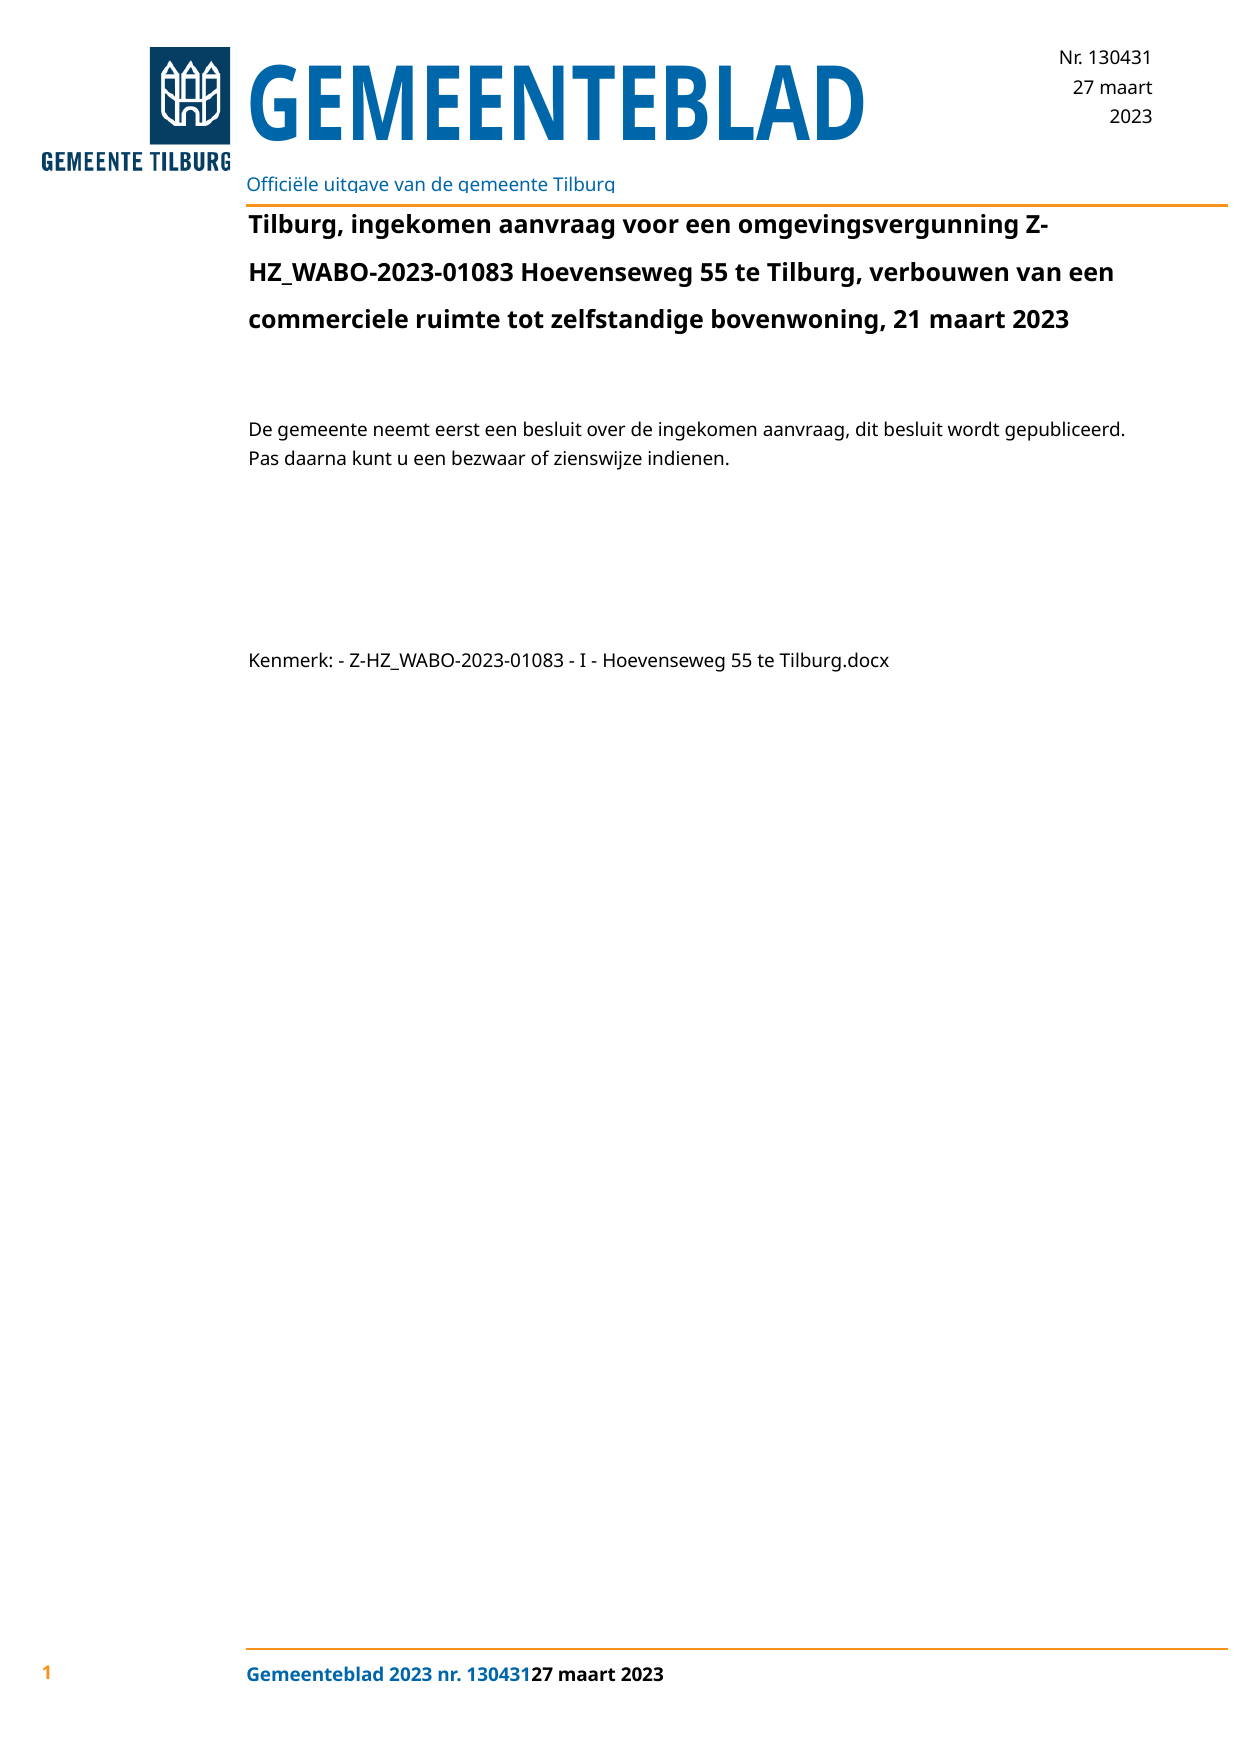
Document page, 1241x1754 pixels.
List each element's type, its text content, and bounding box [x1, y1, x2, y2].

text Kenmerk: - Z-HZ_WABO-2023-01083 - I - Hoevenseweg 55 te Tilburg.docx [248, 647, 1152, 673]
picture [41, 47, 231, 172]
text Tilburg, ingekomen aanvraag voor een omgevingsvergunning Z-HZ_WABO-2023-01083 Hoevenseweg 55 te Tilburg, verbouwen van een commerciele ruimte tot zelfstandige bovenwoning, 21 maart 2023 [248, 207, 1152, 336]
text De gemeente neemt eerst een besluit over de ingekomen aanvraag, dit besluit wordt gepubliceerd. Pas daarna kunt u een bezwaar of zienswijze indienen. [248, 416, 1152, 471]
